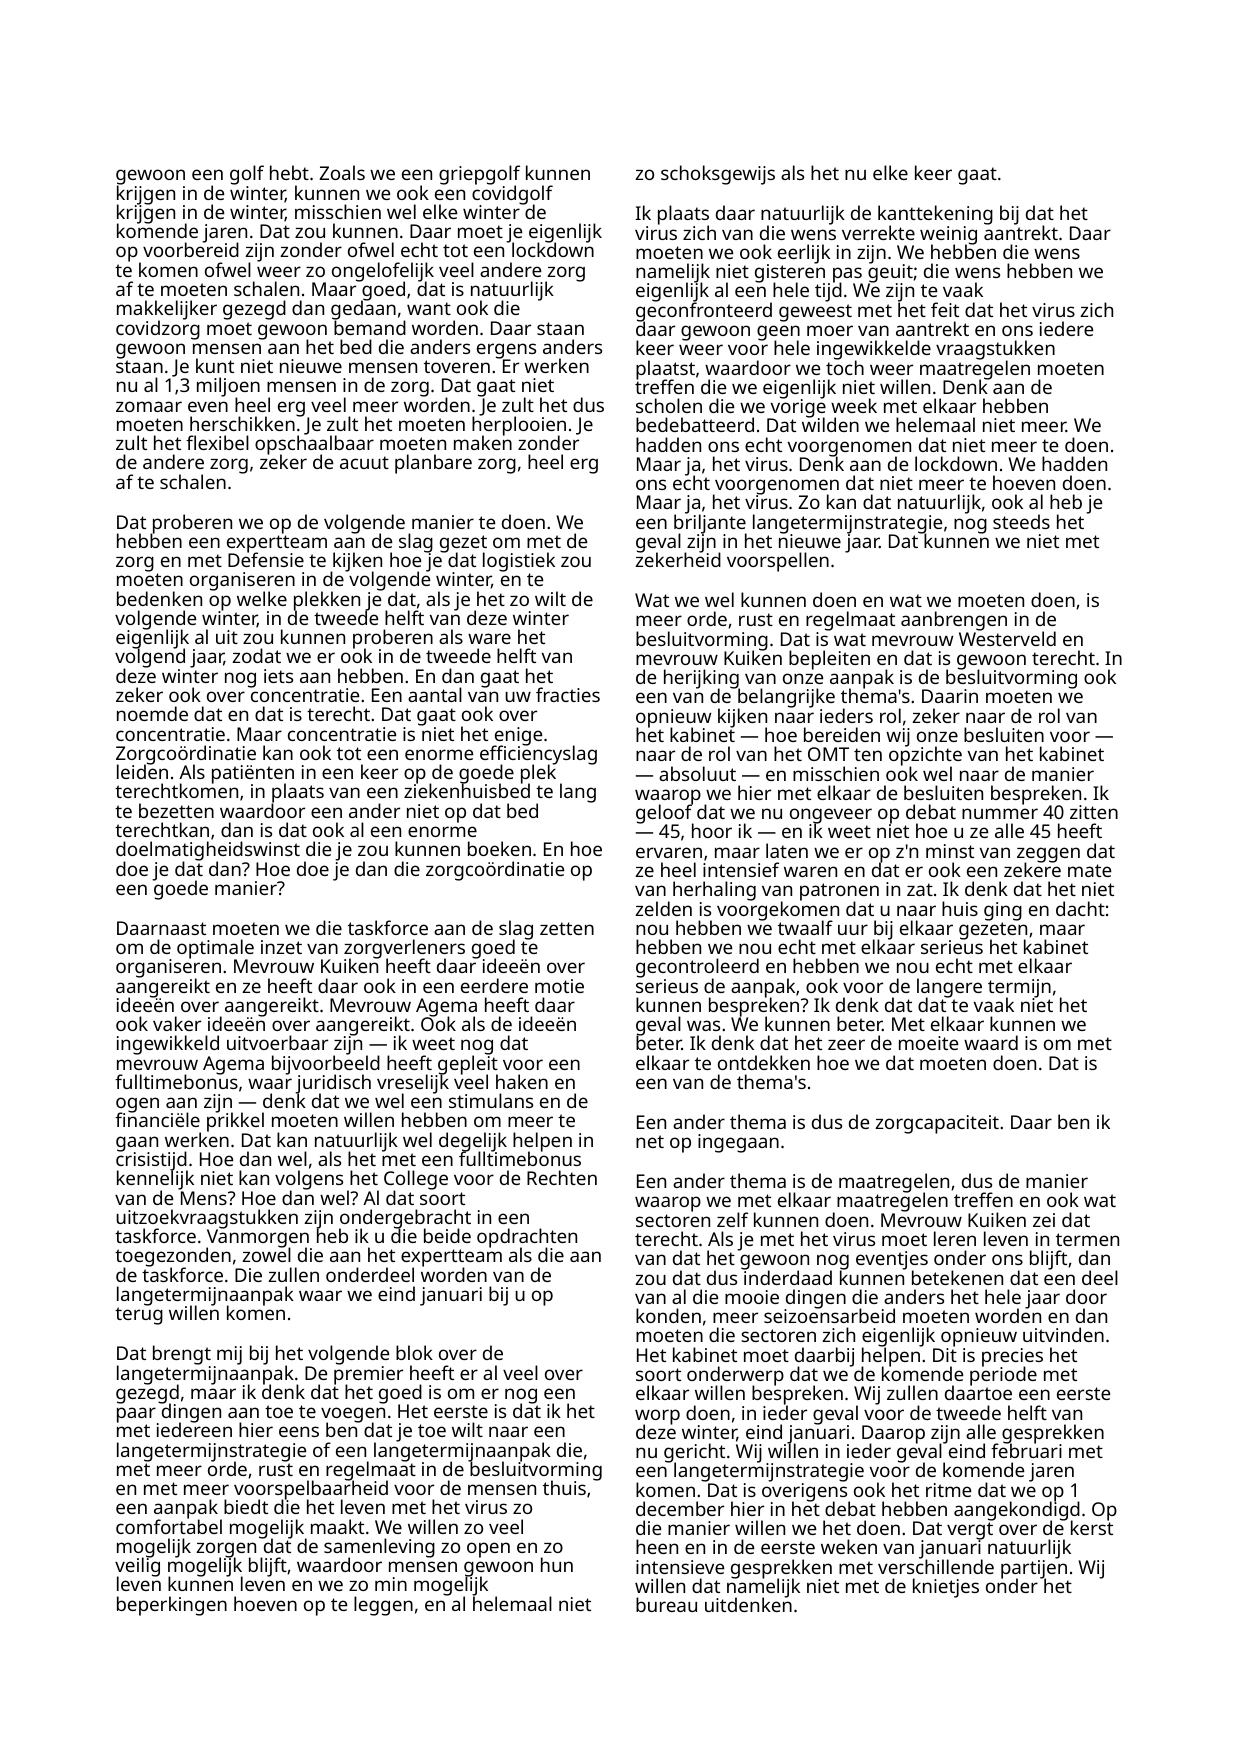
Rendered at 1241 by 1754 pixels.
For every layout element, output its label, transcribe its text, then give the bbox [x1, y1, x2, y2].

text Dat proberen we op de volgende manier te doen. We hebben een expertteam aan de slag gezet om met de zorg en met Defensie te kijken hoe je dat logistiek zou moeten organiseren in de volgende winter, en te bedenken op welke plekken je dat, als je het zo wilt de volgende winter, in de tweede helft van deze winter eigenlijk al uit zou kunnen proberen als ware het volgend jaar, zodat we er ook in de tweede helft van deze winter nog iets aan hebben. En dan gaat het zeker ook over concentratie. Een aantal van uw fracties noemde dat en dat is terecht. Dat gaat ook over concentratie. Maar concentratie is niet het enige. Zorgcoördinatie kan ook tot een enorme efficiencyslag leiden. Als patiënten in een keer op de goede plek terechtkomen, in plaats van een ziekenhuisbed te lang te bezetten waardoor een ander niet op dat bed terechtkan, dan is dat ook al een enorme doelmatigheidswinst die je zou kunnen boeken. En hoe doe je dat dan? Hoe doe je dan die zorgcoördinatie op een goede manier? [115, 514, 605, 899]
text gewoon een golf hebt. Zoals we een griepgolf kunnen krijgen in de winter, kunnen we ook een covidgolf krijgen in de winter, misschien wel elke winter de komende jaren. Dat zou kunnen. Daar moet je eigenlijk op voorbereid zijn zonder ofwel echt tot een lockdown te komen ofwel weer zo ongelofelijk veel andere zorg af te moeten schalen. Maar goed, dat is natuurlijk makkelijker gezegd dan gedaan, want ook die covidzorg moet gewoon bemand worden. Daar staan gewoon mensen aan het bed die anders ergens anders staan. Je kunt niet nieuwe mensen toveren. Er werken nu al 1,3 miljoen mensen in de zorg. Dat gaat niet zomaar even heel erg veel meer worden. Je zult het dus moeten herschikken. Je zult het moeten herplooien. Je zult het flexibel opschaalbaar moeten maken zonder de andere zorg, zeker de acuut planbare zorg, heel erg af te schalen. [115, 165, 605, 493]
text Dat brengt mij bij het volgende blok over de langetermijnaanpak. De premier heeft er al veel over gezegd, maar ik denk dat het goed is om er nog een paar dingen aan toe te voegen. Het eerste is dat ik het met iedereen hier eens ben dat je toe wilt naar een langetermijnstrategie of een langetermijnaanpak die, met meer orde, rust en regelmaat in de besluitvorming en met meer voorspelbaarheid voor de mensen thuis, een aanpak biedt die het leven met het virus zo comfortabel mogelijk maakt. We willen zo veel mogelijk zorgen dat de samenleving zo open en zo veilig mogelijk blijft, waardoor mensen gewoon hun leven kunnen leven en we zo min mogelijk beperkingen hoeven op te leggen, en al helemaal niet [115, 1345, 605, 1615]
text Een ander thema is de maatregelen, dus de manier waarop we met elkaar maatregelen treffen en ook wat sectoren zelf kunnen doen. Mevrouw Kuiken zei dat terecht. Als je met het virus moet leren leven in termen van dat het gewoon nog eventjes onder ons blijft, dan zou dat dus inderdaad kunnen betekenen dat een deel van al die mooie dingen die anders het hele jaar door konden, meer seizoensarbeid moeten worden en dan moeten die sectoren zich eigenlijk opnieuw uitvinden. Het kabinet moet daarbij helpen. Dit is precies het soort onderwerp dat we de komende periode met elkaar willen bespreken. Wij zullen daartoe een eerste worp doen, in ieder geval voor de tweede helft van deze winter, eind januari. Daarop zijn alle gesprekken nu gericht. Wij willen in ieder geval eind februari met een langetermijnstrategie voor de komende jaren komen. Dat is overigens ook het ritme dat we op 1 december hier in het debat hebben aangekondigd. Op die manier willen we het doen. Dat vergt over de kerst heen en in de eerste weken van januari natuurlijk intensieve gesprekken met verschillende partijen. Wij willen dat namelijk niet met de knietjes onder het bureau uitdenken. [635, 1173, 1125, 1616]
text Ik plaats daar natuurlijk de kanttekening bij dat het virus zich van die wens verrekte weinig aantrekt. Daar moeten we ook eerlijk in zijn. We hebben die wens namelijk niet gisteren pas geuit; die wens hebben we eigenlijk al een hele tijd. We zijn te vaak geconfronteerd geweest met het feit dat het virus zich daar gewoon geen moer van aantrekt en ons iedere keer weer voor hele ingewikkelde vraagstukken plaatst, waardoor we toch weer maatregelen moeten treffen die we eigenlijk niet willen. Denk aan de scholen die we vorige week met elkaar hebben bedebatteerd. Dat wilden we helemaal niet meer. We hadden ons echt voorgenomen dat niet meer te doen. Maar ja, het virus. Denk aan de lockdown. We hadden ons echt voorgenomen dat niet meer te hoeven doen. Maar ja, het virus. Zo kan dat natuurlijk, ook al heb je een briljante langetermijnstrategie, nog steeds het geval zijn in het nieuwe jaar. Dat kunnen we niet met zekerheid voorspellen. [635, 205, 1125, 571]
text Een ander thema is dus de zorgcapaciteit. Daar ben ik net op ingegaan. [635, 1114, 1125, 1152]
text Wat we wel kunnen doen en wat we moeten doen, is meer orde, rust en regelmaat aanbrengen in de besluitvorming. Dat is wat mevrouw Westerveld en mevrouw Kuiken bepleiten en dat is gewoon terecht. In de herijking van onze aanpak is de besluitvorming ook een van de belangrijke thema's. Daarin moeten we opnieuw kijken naar ieders rol, zeker naar de rol van het kabinet — hoe bereiden wij onze besluiten voor — naar de rol van het OMT ten opzichte van het kabinet — absoluut — en misschien ook wel naar de manier waarop we hier met elkaar de besluiten bespreken. Ik geloof dat we nu ongeveer op debat nummer 40 zitten — 45, hoor ik — en ik weet niet hoe u ze alle 45 heeft ervaren, maar laten we er op z'n minst van zeggen dat ze heel intensief waren en dat er ook een zekere mate van herhaling van patronen in zat. Ik denk dat het niet zelden is voorgekomen dat u naar huis ging en dacht: nou hebben we twaalf uur bij elkaar gezeten, maar hebben we nou echt met elkaar serieus het kabinet gecontroleerd en hebben we nou echt met elkaar serieus de aanpak, ook voor de langere termijn, kunnen bespreken? Ik denk dat dat te vaak niet het geval was. We kunnen beter. Met elkaar kunnen we beter. Ik denk dat het zeer de moeite waard is om met elkaar te ontdekken hoe we dat moeten doen. Dat is een van de thema's. [635, 592, 1125, 1093]
text zo schoksgewijs als het nu elke keer gaat. [635, 165, 1125, 184]
text Daarnaast moeten we die taskforce aan de slag zetten om de optimale inzet van zorgverleners goed te organiseren. Mevrouw Kuiken heeft daar ideeën over aangereikt en ze heeft daar ook in een eerdere motie ideeën over aangereikt. Mevrouw Agema heeft daar ook vaker ideeën over aangereikt. Ook als de ideeën ingewikkeld uitvoerbaar zijn — ik weet nog dat mevrouw Agema bijvoorbeeld heeft gepleit voor een fulltimebonus, waar juridisch vreselijk veel haken en ogen aan zijn — denk dat we wel een stimulans en de financiële prikkel moeten willen hebben om meer te gaan werken. Dat kan natuurlijk wel degelijk helpen in crisistijd. Hoe dan wel, als het met een fulltimebonus kennelijk niet kan volgens het College voor de Rechten van de Mens? Hoe dan wel? Al dat soort uitzoekvraagstukken zijn ondergebracht in een taskforce. Vanmorgen heb ik u die beide opdrachten toegezonden, zowel die aan het expertteam als die aan de taskforce. Die zullen onderdeel worden van de langetermijnaanpak waar we eind januari bij u op terug willen komen. [115, 920, 605, 1324]
